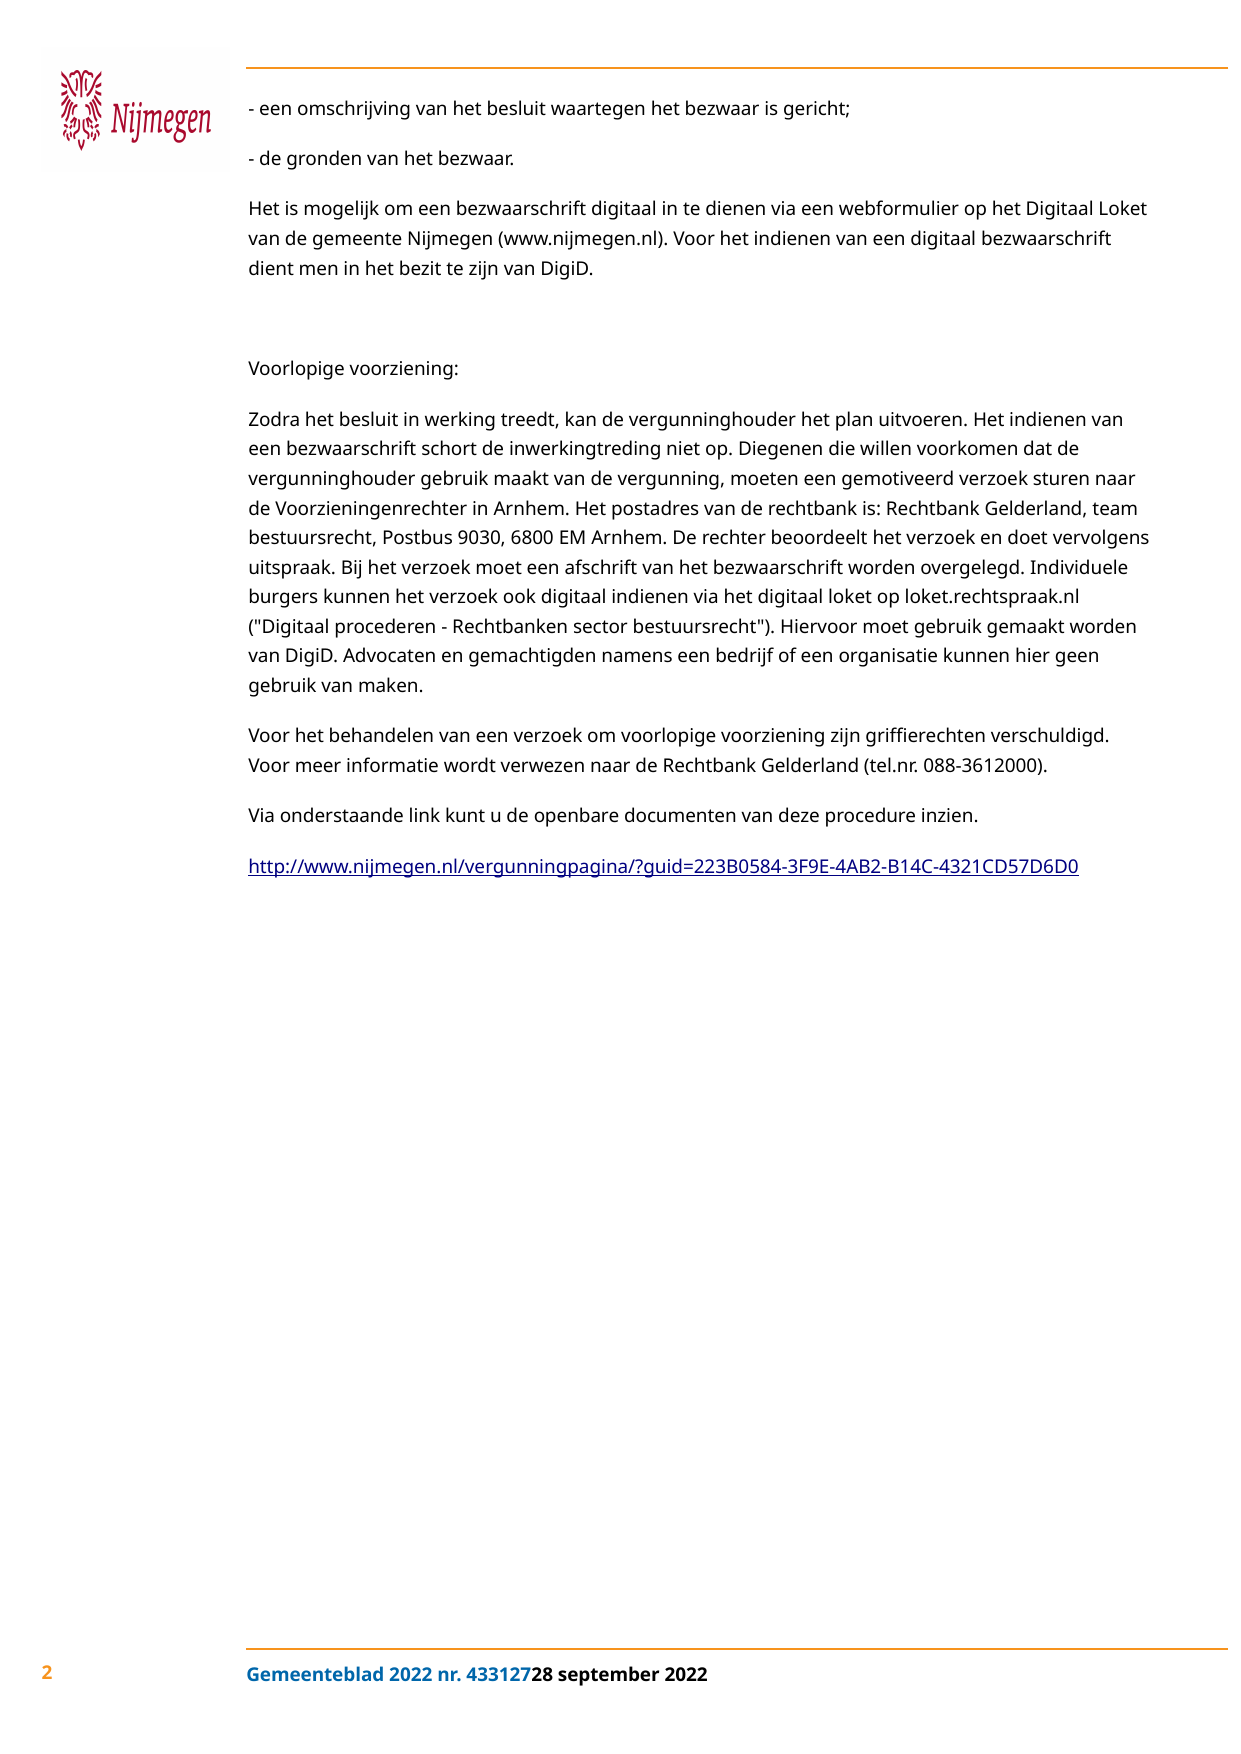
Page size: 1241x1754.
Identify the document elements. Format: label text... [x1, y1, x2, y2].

text - de gronden van het bezwaar. [248, 145, 1152, 171]
text Voor het behandelen van een verzoek om voorlopige voorziening zijn griffierechten verschuldigd. Voor meer informatie wordt verwezen naar de Rechtbank Gelderland (tel.nr. 088-3612000). [248, 723, 1152, 778]
text Voorlopige voorziening: [248, 356, 1152, 381]
text Het is mogelijk om een bezwaarschrift digitaal in te dienen via een webformulier op het Digitaal Loket van de gemeente Nijmegen (www.nijmegen.nl). Voor het indienen van een digitaal bezwaarschrift dient men in het bezit te zijn van DigiD. [248, 196, 1152, 281]
text http://www.nijmegen.nl/vergunningpagina/?guid=223B0584-3F9E-4AB2-B14C-4321CD57D6D0 [248, 853, 1152, 879]
text Zodra het besluit in werking treedt, kan de vergunninghouder het plan uitvoeren. Het indienen van een bezwaarschrift schort de inwerkingtreding niet op. Diegenen die willen voorkomen dat de vergunninghouder gebruik maakt van de vergunning, moeten een gemotiveerd verzoek sturen naar de Voorzieningenrechter in Arnhem. Het postadres van de rechtbank is: Rechtbank Gelderland, team bestuursrecht, Postbus 9030, 6800 EM Arnhem. De rechter beoordeelt het verzoek en doet vervolgens uitspraak. Bij het verzoek moet een afschrift van het bezwaarschrift worden overgelegd. Individuele burgers kunnen het verzoek ook digitaal indienen via het digitaal loket op loket.rechtspraak.nl ("Digitaal procederen - Rechtbanken sector bestuursrecht"). Hiervoor moet gebruik gemaakt worden van DigiD. Advocaten en gemachtigden namens een bedrijf of een organisatie kunnen hier geen gebruik van maken. [248, 406, 1152, 698]
text Via onderstaande link kunt u de openbare documenten van deze procedure inzien. [248, 803, 1152, 828]
picture [41, 47, 231, 172]
text - een omschrijving van het besluit waartegen het bezwaar is gericht; [248, 95, 1152, 121]
